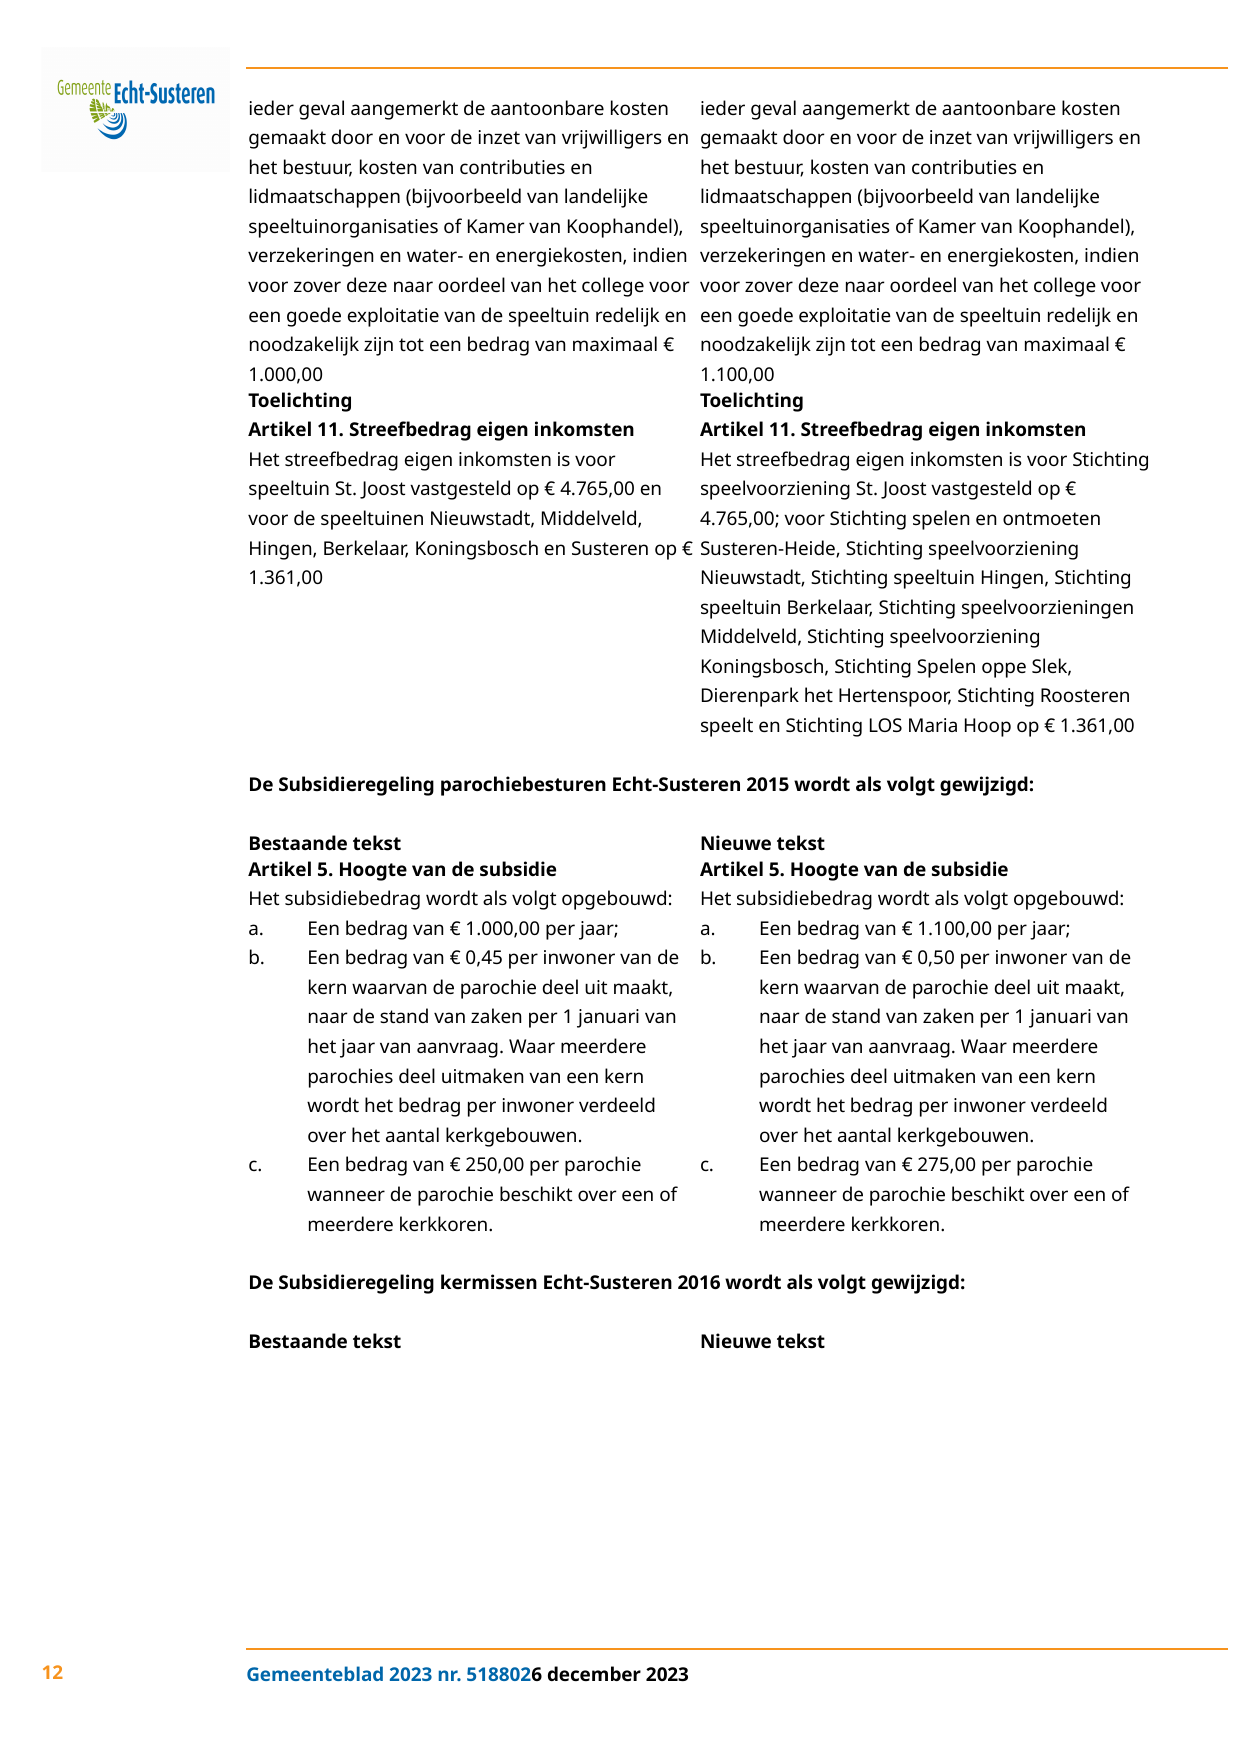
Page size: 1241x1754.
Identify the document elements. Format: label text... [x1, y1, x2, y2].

table_header Nieuwe tekst [700, 1329, 1152, 1354]
table_header Bestaande tekst [248, 830, 700, 856]
table_header Bestaande tekst [248, 1329, 700, 1354]
table_header Nieuwe tekst [700, 830, 1152, 856]
table_cell Toelichting Artikel 11. Streefbedrag eigen inkomsten Het streefbedrag eigen inkomsten is voor speeltuin St. Joost vastgesteld op € 4.765,00 en voor de speeltuinen Nieuwstadt, Middelveld, Hingen, Berkelaar, Koningsbosch en Susteren op € 1.361,00 [248, 387, 700, 738]
table_cell Toelichting Artikel 11. Streefbedrag eigen inkomsten Het streefbedrag eigen inkomsten is voor Stichting speelvoorziening St. Joost vastgesteld op € 4.765,00; voor Stichting spelen en ontmoeten Susteren-Heide, Stichting speelvoorziening Nieuwstadt, Stichting speeltuin Hingen, Stichting speeltuin Berkelaar, Stichting speelvoorzieningen Middelveld, Stichting speelvoorziening Koningsbosch, Stichting Spelen oppe Slek, Dierenpark het Hertenspoor, Stichting Roosteren speelt en Stichting LOS Maria Hoop op € 1.361,00 [700, 387, 1152, 738]
text De Subsidieregeling parochiebesturen Echt-Susteren 2015 wordt als volgt gewijzigd: [248, 771, 1152, 796]
table_cell Artikel 5. Hoogte van de subsidie Het subsidiebedrag wordt als volgt opgebouwd: Een bedrag van € 1.000,00 per jaar; Een bedrag van € 0,45 per inwoner van de kern waarvan de parochie deel uit maakt, naar de stand van zaken per 1 januari van het jaar van aanvraag. Waar meerdere parochies deel uitmaken van een kern wordt het bedrag per inwoner verdeeld over het aantal kerkgebouwen. Een bedrag van € 250,00 per parochie wanneer de parochie beschikt over een of meerdere kerkkoren. [248, 856, 700, 1236]
text De Subsidieregeling kermissen Echt-Susteren 2016 wordt als volgt gewijzigd: [248, 1269, 1152, 1295]
table_cell ieder geval aangemerkt de aantoonbare kosten gemaakt door en voor de inzet van vrijwilligers en het bestuur, kosten van contributies en lidmaatschappen (bijvoorbeeld van landelijke speeltuinorganisaties of Kamer van Koophandel), verzekeringen en water- en energiekosten, indien voor zover deze naar oordeel van het college voor een goede exploitatie van de speeltuin redelijk en noodzakelijk zijn tot een bedrag van maximaal € 1.000,00 [248, 95, 700, 387]
table_cell ieder geval aangemerkt de aantoonbare kosten gemaakt door en voor de inzet van vrijwilligers en het bestuur, kosten van contributies en lidmaatschappen (bijvoorbeeld van landelijke speeltuinorganisaties of Kamer van Koophandel), verzekeringen en water- en energiekosten, indien voor zover deze naar oordeel van het college voor een goede exploitatie van de speeltuin redelijk en noodzakelijk zijn tot een bedrag van maximaal € 1.100,00 [700, 95, 1152, 387]
picture [41, 47, 231, 172]
table_cell Artikel 5. Hoogte van de subsidie Het subsidiebedrag wordt als volgt opgebouwd: Een bedrag van € 1.100,00 per jaar; Een bedrag van € 0,50 per inwoner van de kern waarvan de parochie deel uit maakt, naar de stand van zaken per 1 januari van het jaar van aanvraag. Waar meerdere parochies deel uitmaken van een kern wordt het bedrag per inwoner verdeeld over het aantal kerkgebouwen. Een bedrag van € 275,00 per parochie wanneer de parochie beschikt over een of meerdere kerkkoren. [700, 856, 1152, 1236]
